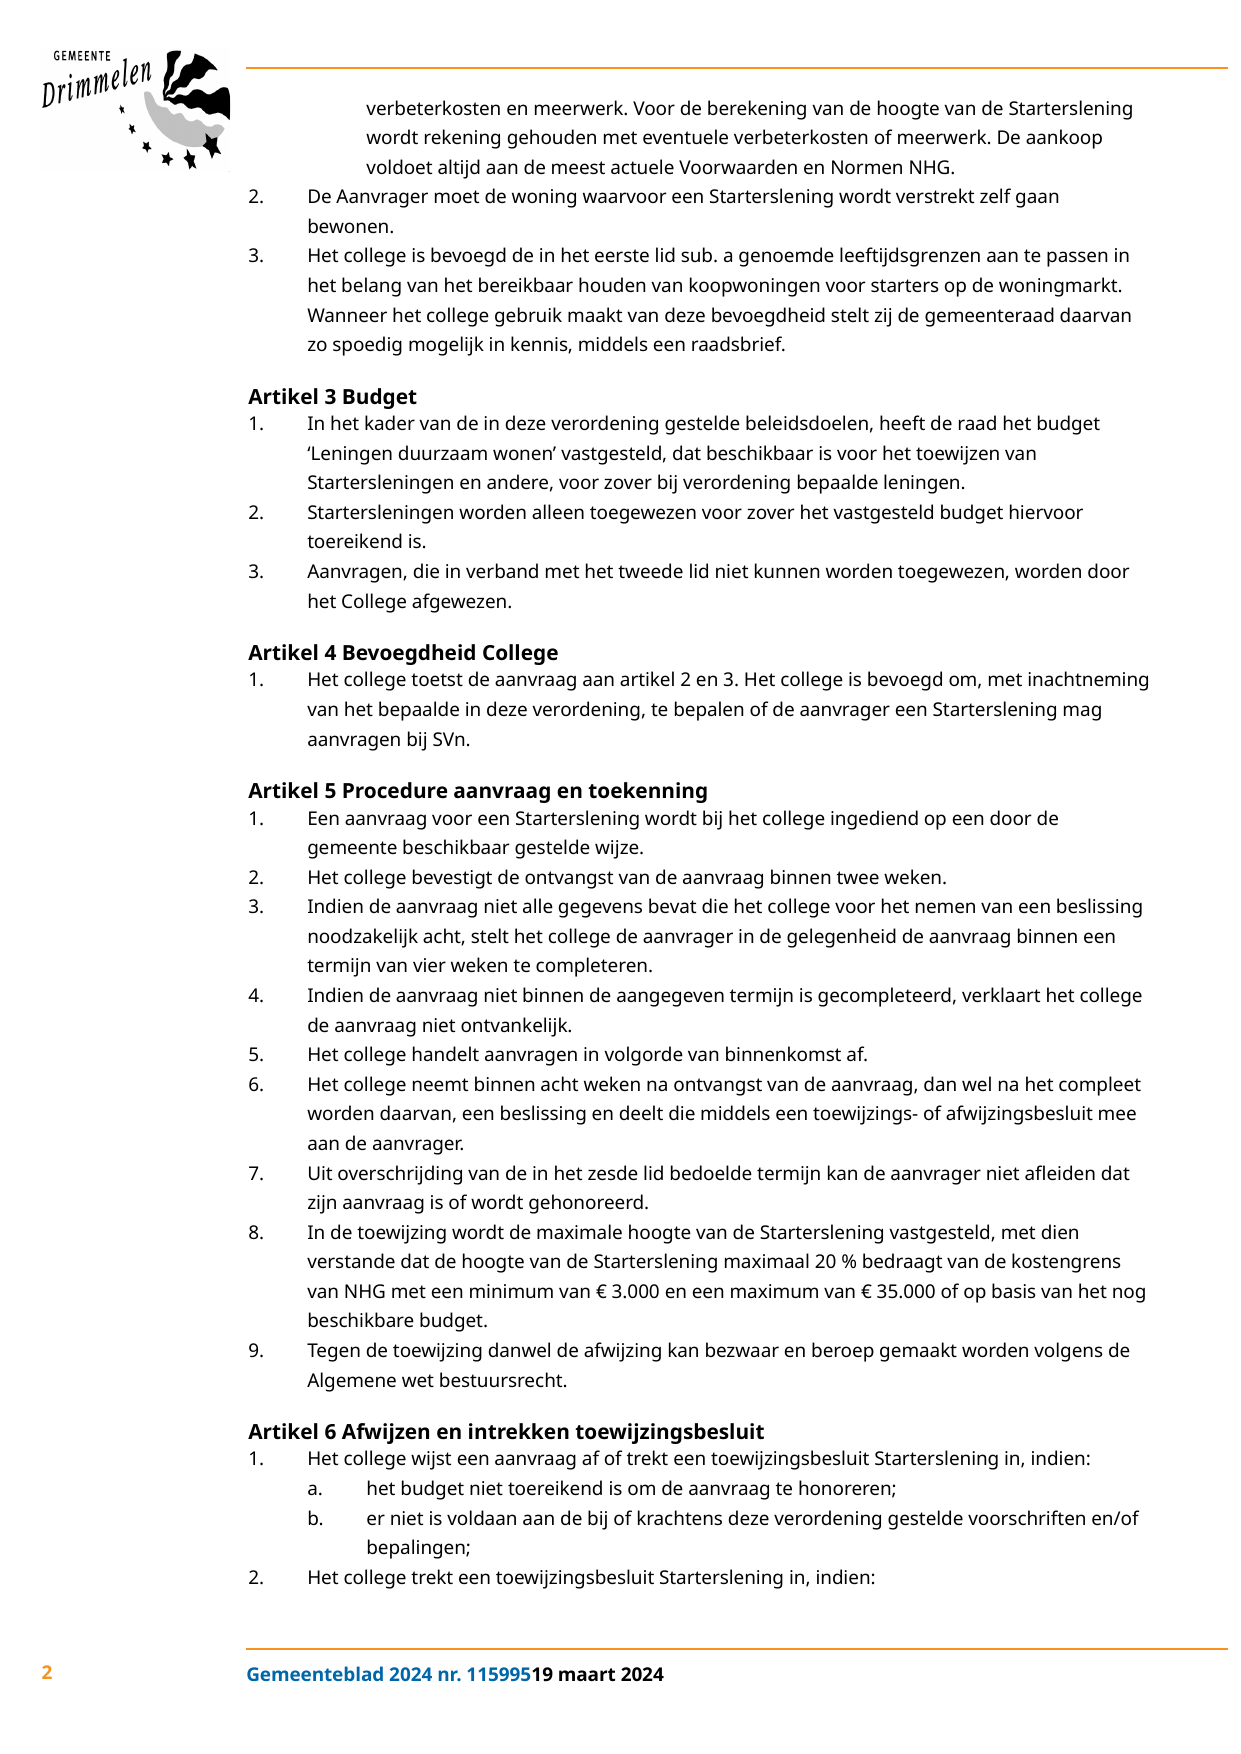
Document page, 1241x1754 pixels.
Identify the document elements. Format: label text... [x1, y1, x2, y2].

picture [41, 47, 231, 172]
list Aanvragen, die in verband met het tweede lid niet kunnen worden toegewezen, worden door het College afgewezen. [248, 558, 1152, 613]
text Artikel 4 Bevoegdheid College [248, 638, 1152, 667]
text Artikel 5 Procedure aanvraag en toekenning [248, 776, 1152, 805]
list Startersleningen worden alleen toegewezen voor zover het vastgesteld budget hiervoor toereikend is. [248, 499, 1152, 554]
list Het college neemt binnen acht weken na ontvangst van de aanvraag, dan wel na het compleet worden daarvan, een beslissing en deelt die middels een toewijzings- of afwijzingsbesluit mee aan de aanvrager. [248, 1071, 1152, 1156]
list Het college trekt een toewijzingsbesluit Starterslening in, indien: [248, 1564, 1152, 1590]
text Artikel 3 Budget [248, 382, 1152, 410]
list Uit overschrijding van de in het zesde lid bedoelde termijn kan de aanvrager niet afleiden dat zijn aanvraag is of wordt gehonoreerd. [248, 1160, 1152, 1215]
list verbeterkosten en meerwerk. Voor de berekening van de hoogte van de Starterslening wordt rekening gehouden met eventuele verbeterkosten of meerwerk. De aankoop voldoet altijd aan de meest actuele Voorwaarden en Normen NHG. [307, 95, 1152, 180]
list In de toewijzing wordt de maximale hoogte van de Starterslening vastgesteld, met dien verstande dat de hoogte van de Starterslening maximaal 20 % bedraagt van de kostengrens van NHG met een minimum van € 3.000 en een maximum van € 35.000 of op basis van het nog beschikbare budget. [248, 1219, 1152, 1333]
text Artikel 6 Afwijzen en intrekken toewijzingsbesluit [248, 1417, 1152, 1446]
list In het kader van de in deze verordening gestelde beleidsdoelen, heeft de raad het budget ‘Leningen duurzaam wonen’ vastgesteld, dat beschikbaar is voor het toewijzen van Startersleningen en andere, voor zover bij verordening bepaalde leningen. [248, 410, 1152, 495]
list Indien de aanvraag niet alle gegevens bevat die het college voor het nemen van een beslissing noodzakelijk acht, stelt het college de aanvrager in de gelegenheid de aanvraag binnen een termijn van vier weken te completeren. [248, 893, 1152, 978]
list Een aanvraag voor een Starterslening wordt bij het college ingediend op een door de gemeente beschikbaar gestelde wijze. [248, 805, 1152, 860]
list Het college handelt aanvragen in volgorde van binnenkomst af. [248, 1041, 1152, 1067]
list Het college wijst een aanvraag af of trekt een toewijzingsbesluit Starterslening in, indien: [248, 1446, 1152, 1471]
list er niet is voldaan aan de bij of krachtens deze verordening gestelde voorschriften en/of bepalingen; [307, 1505, 1152, 1560]
list Het college bevestigt de ontvangst van de aanvraag binnen twee weken. [248, 864, 1152, 889]
list Tegen de toewijzing danwel de afwijzing kan bezwaar en beroep gemaakt worden volgens de Algemene wet bestuursrecht. [248, 1337, 1152, 1392]
list Het college toetst de aanvraag aan artikel 2 en 3. Het college is bevoegd om, met inachtneming van het bepaalde in deze verordening, te bepalen of de aanvrager een Starterslening mag aanvragen bij SVn. [248, 667, 1152, 752]
list De Aanvrager moet de woning waarvoor een Starterslening wordt verstrekt zelf gaan bewonen. [248, 183, 1152, 239]
list het budget niet toereikend is om de aanvraag te honoreren; [307, 1475, 1152, 1501]
list Het college is bevoegd de in het eerste lid sub. a genoemde leeftijdsgrenzen aan te passen in het belang van het bereikbaar houden van koopwoningen voor starters op de woningmarkt. Wanneer het college gebruik maakt van deze bevoegdheid stelt zij de gemeenteraad daarvan zo spoedig mogelijk in kennis, middels een raadsbrief. [248, 243, 1152, 357]
list Indien de aanvraag niet binnen de aangegeven termijn is gecompleteerd, verklaart het college de aanvraag niet ontvankelijk. [248, 982, 1152, 1037]
